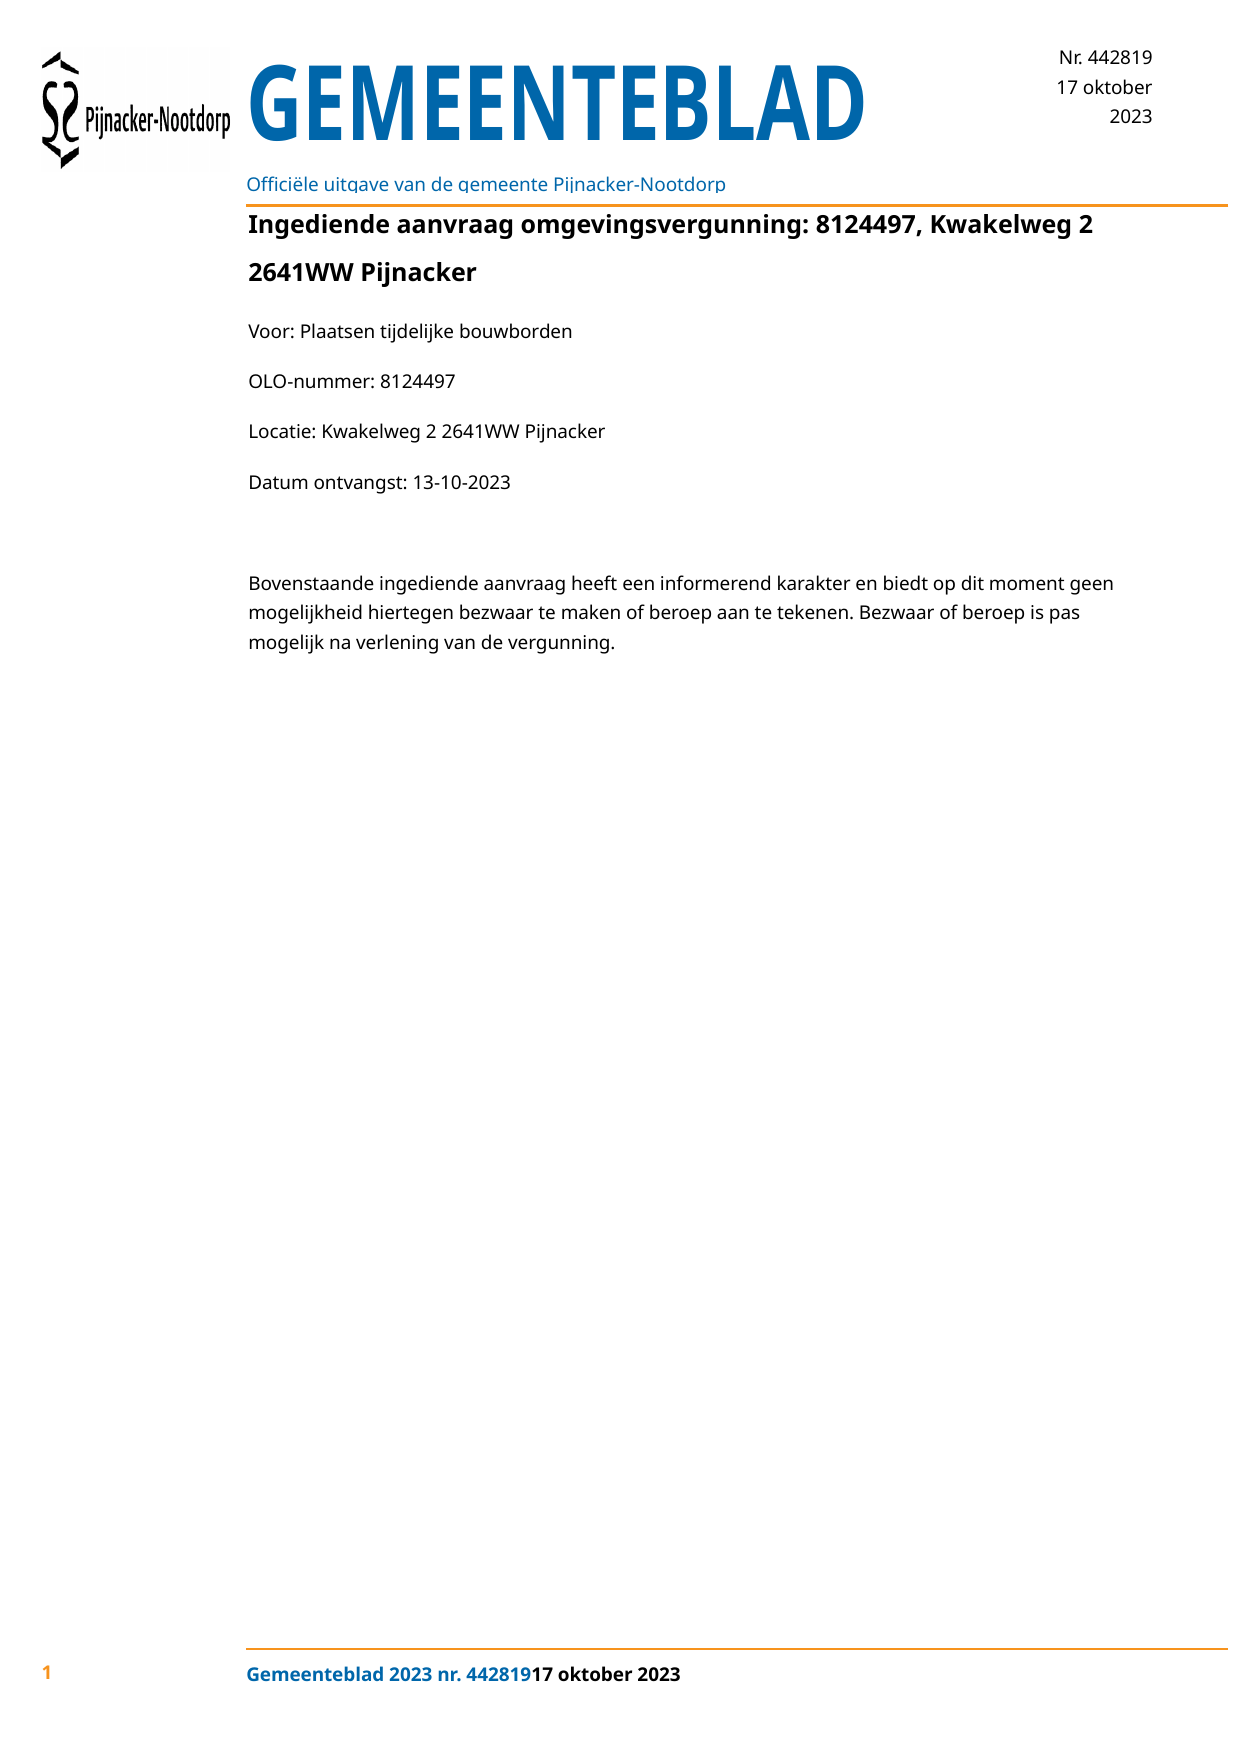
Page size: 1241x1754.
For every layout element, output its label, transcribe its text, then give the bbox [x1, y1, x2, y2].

text OLO-nummer: 8124497 [248, 368, 1152, 394]
text Bovenstaande ingediende aanvraag heeft een informerend karakter en biedt op dit moment geen mogelijkheid hiertegen bezwaar te maken of beroep aan te tekenen. Bezwaar of beroep is pas mogelijk na verlening van de vergunning. [248, 570, 1152, 655]
text Voor: Plaatsen tijdelijke bouwborden [248, 318, 1152, 344]
text Ingediende aanvraag omgevingsvergunning: 8124497, Kwakelweg 2 2641WW Pijnacker [248, 207, 1152, 288]
picture [41, 47, 231, 172]
text Locatie: Kwakelweg 2 2641WW Pijnacker [248, 419, 1152, 444]
text Datum ontvangst: 13-10-2023 [248, 469, 1152, 495]
